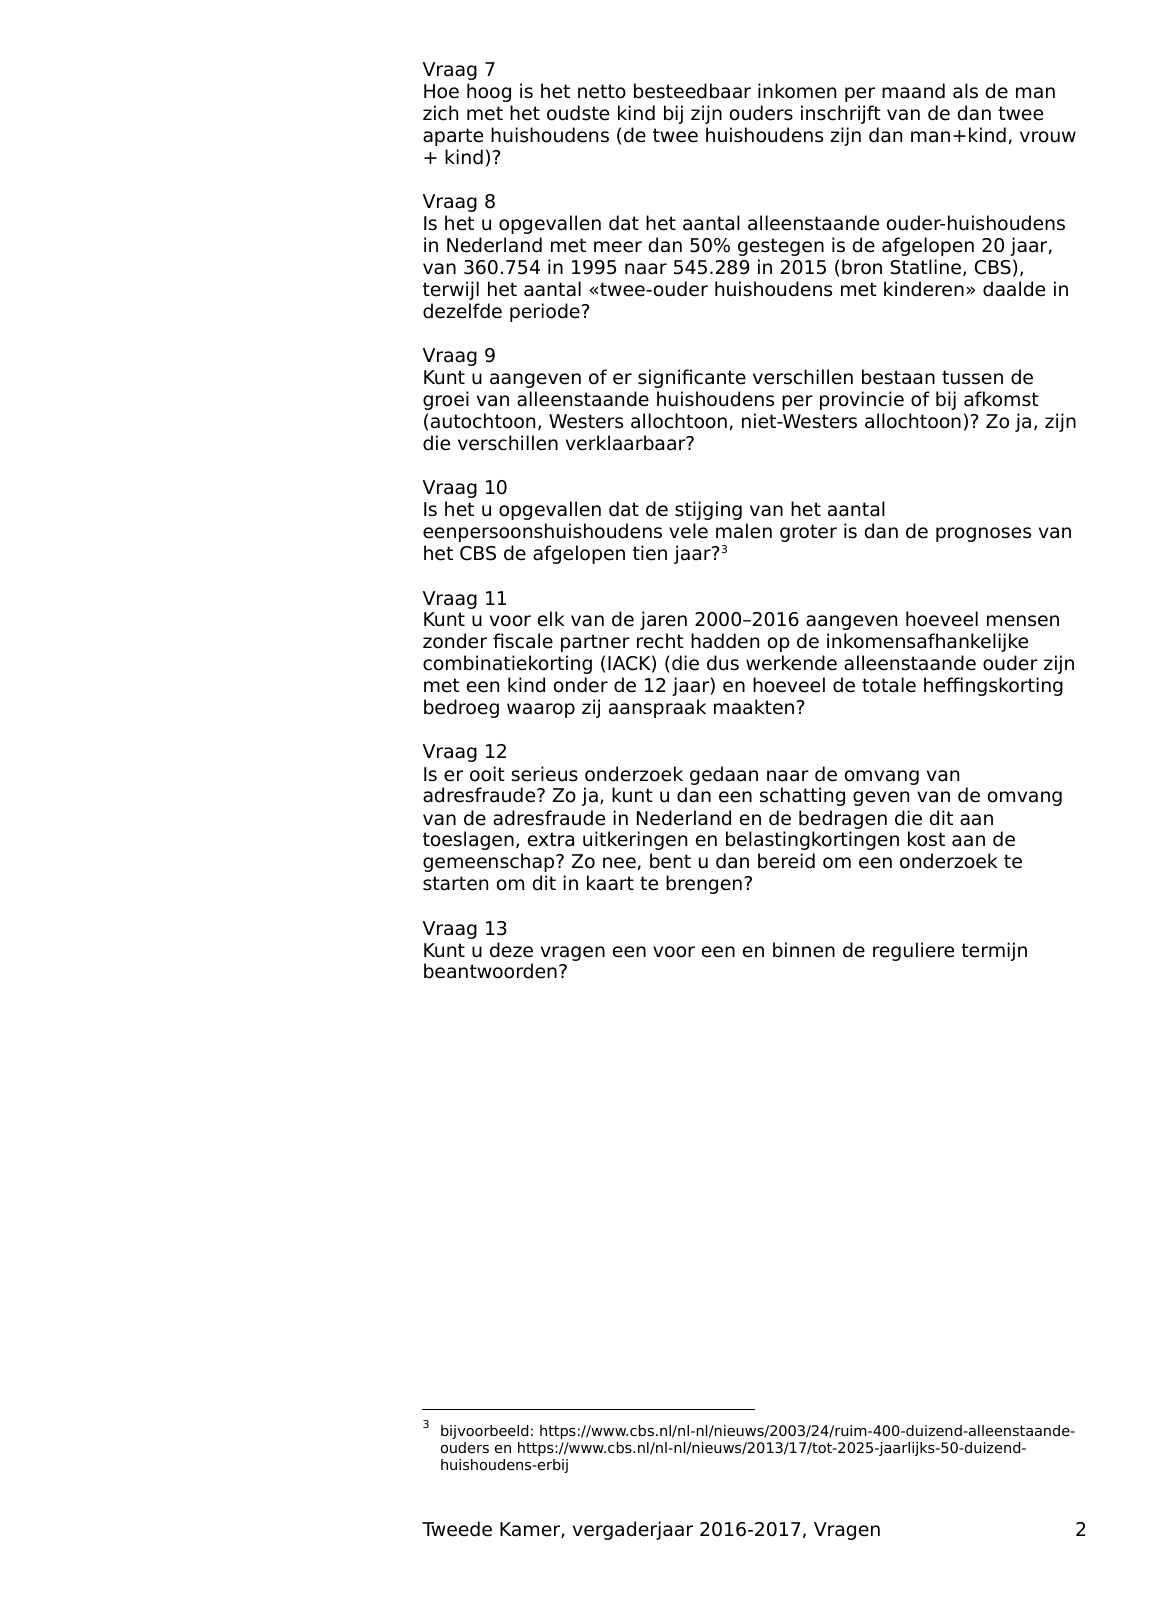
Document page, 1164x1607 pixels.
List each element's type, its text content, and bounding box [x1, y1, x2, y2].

text Hoe hoog is het netto besteedbaar inkomen per maand als de man zich met het oudste kind bij zijn ouders inschrijft van de dan twee aparte huishoudens (de twee huishoudens zijn dan man+kind, vrouw + kind)? [422, 81, 1087, 169]
text bijvoorbeeld: https://www.cbs.nl/nl-nl/nieuws/2003/24/ruim-400-duizend-alleenstaande-ouders en https://www.cbs.nl/nl-nl/nieuws/2013/17/tot-2025-jaarlijks-50-duizend-huishoudens-erbij [422, 1418, 1087, 1474]
text Vraag 12 [422, 741, 1087, 763]
text Vraag 8 [422, 191, 1087, 213]
text Vraag 10 [422, 477, 1087, 499]
text Vraag 11 [422, 587, 1087, 609]
text Vraag 9 [422, 345, 1087, 367]
text Vraag 7 [422, 59, 1087, 81]
text Is het u opgevallen dat het aantal alleenstaande ouder-huishoudens in Nederland met meer dan 50% gestegen is de afgelopen 20 jaar, van 360.754 in 1995 naar 545.289 in 2015 (bron Statline, CBS), terwijl het aantal «twee-ouder huishoudens met kinderen» daalde in dezelfde periode? [422, 213, 1087, 323]
text Is het u opgevallen dat de stijging van het aantal eenpersoonshuishoudens vele malen groter is dan de prognoses van het CBS de afgelopen tien jaar? [422, 499, 1087, 565]
text Vraag 13 [422, 917, 1087, 939]
text Is er ooit serieus onderzoek gedaan naar de omvang van adresfraude? Zo ja, kunt u dan een schatting geven van de omvang van de adresfraude in Nederland en de bedragen die dit aan toeslagen, extra uitkeringen en belastingkortingen kost aan de gemeenschap? Zo nee, bent u dan bereid om een onderzoek te starten om dit in kaart te brengen? [422, 763, 1087, 895]
text Kunt u aangeven of er significante verschillen bestaan tussen de groei van alleenstaande huishoudens per provincie of bij afkomst (autochtoon, Westers allochtoon, niet-Westers allochtoon)? Zo ja, zijn die verschillen verklaarbaar? [422, 367, 1087, 455]
text Kunt u voor elk van de jaren 2000–2016 aangeven hoeveel mensen zonder fiscale partner recht hadden op de inkomensafhankelijke combinatiekorting (IACK) (die dus werkende alleenstaande ouder zijn met een kind onder de 12 jaar) en hoeveel de totale heffingskorting bedroeg waarop zij aanspraak maakten? [422, 609, 1087, 719]
text Kunt u deze vragen een voor een en binnen de reguliere termijn beantwoorden? [422, 939, 1087, 983]
